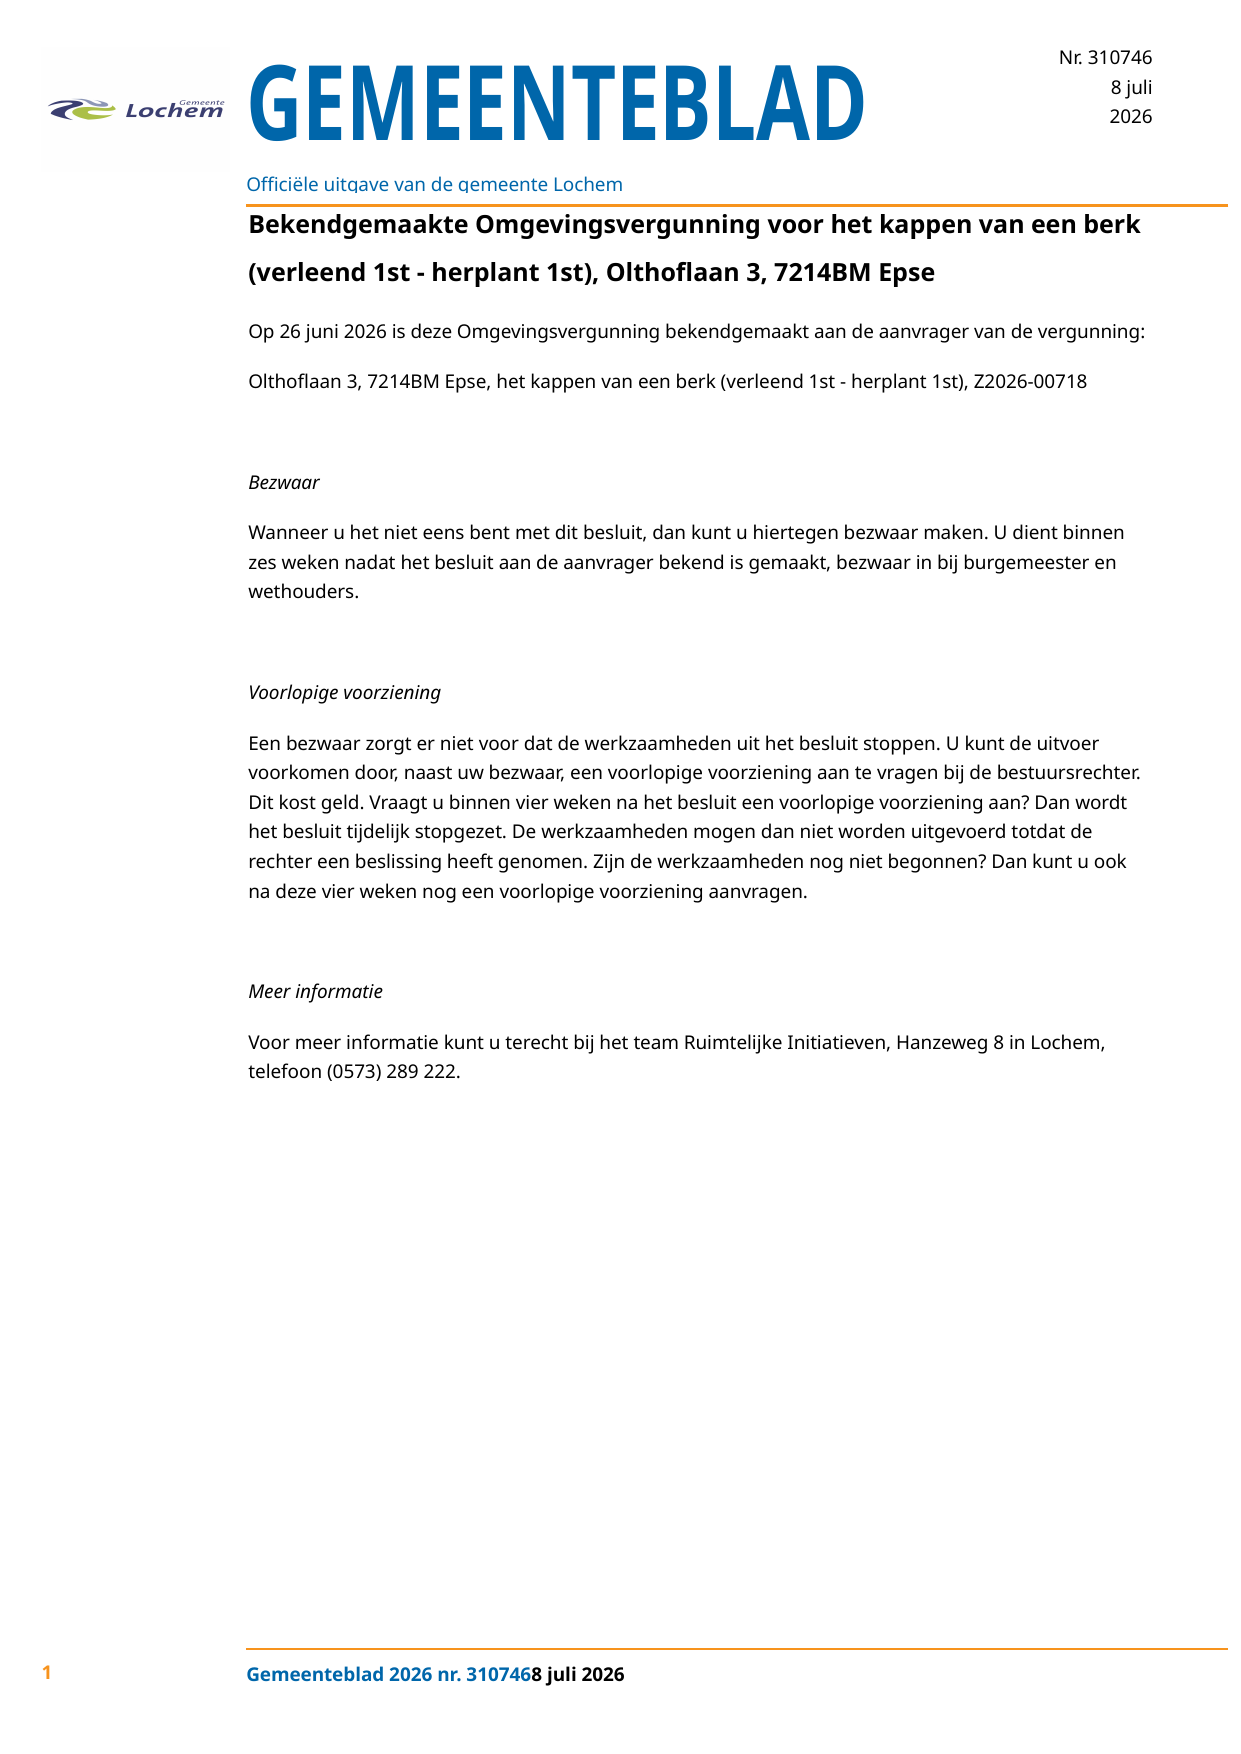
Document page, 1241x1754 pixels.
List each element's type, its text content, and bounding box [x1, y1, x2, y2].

text Bekendgemaakte Omgevingsvergunning voor het kappen van een berk (verleend 1st - herplant 1st), Olthoflaan 3, 7214BM Epse [248, 207, 1152, 288]
text Op 26 juni 2026 is deze Omgevingsvergunning bekendgemaakt aan de aanvrager van de vergunning: [248, 318, 1152, 344]
text Voorlopige voorziening [248, 679, 1152, 705]
text Bezwaar [248, 469, 1152, 495]
picture [41, 47, 231, 172]
text Meer informatie [248, 979, 1152, 1004]
text Voor meer informatie kunt u terecht bij het team Ruimtelijke Initiatieven, Hanzeweg 8 in Lochem, telefoon (0573) 289 222. [248, 1029, 1152, 1084]
text Een bezwaar zorgt er niet voor dat de werkzaamheden uit het besluit stoppen. U kunt de uitvoer voorkomen door, naast uw bezwaar, een voorlopige voorziening aan te vragen bij de bestuursrechter. Dit kost geld. Vraagt u binnen vier weken na het besluit een voorlopige voorziening aan? Dan wordt het besluit tijdelijk stopgezet. De werkzaamheden mogen dan niet worden uitgevoerd totdat de rechter een beslissing heeft genomen. Zijn de werkzaamheden nog niet begonnen? Dan kunt u ook na deze vier weken nog een voorlopige voorziening aanvragen. [248, 730, 1152, 904]
text Olthoflaan 3, 7214BM Epse, het kappen van een berk (verleend 1st - herplant 1st), Z2026-00718 [248, 368, 1152, 394]
text Wanneer u het niet eens bent met dit besluit, dan kunt u hiertegen bezwaar maken. U dient binnen zes weken nadat het besluit aan de aanvrager bekend is gemaakt, bezwaar in bij burgemeester en wethouders. [248, 519, 1152, 604]
